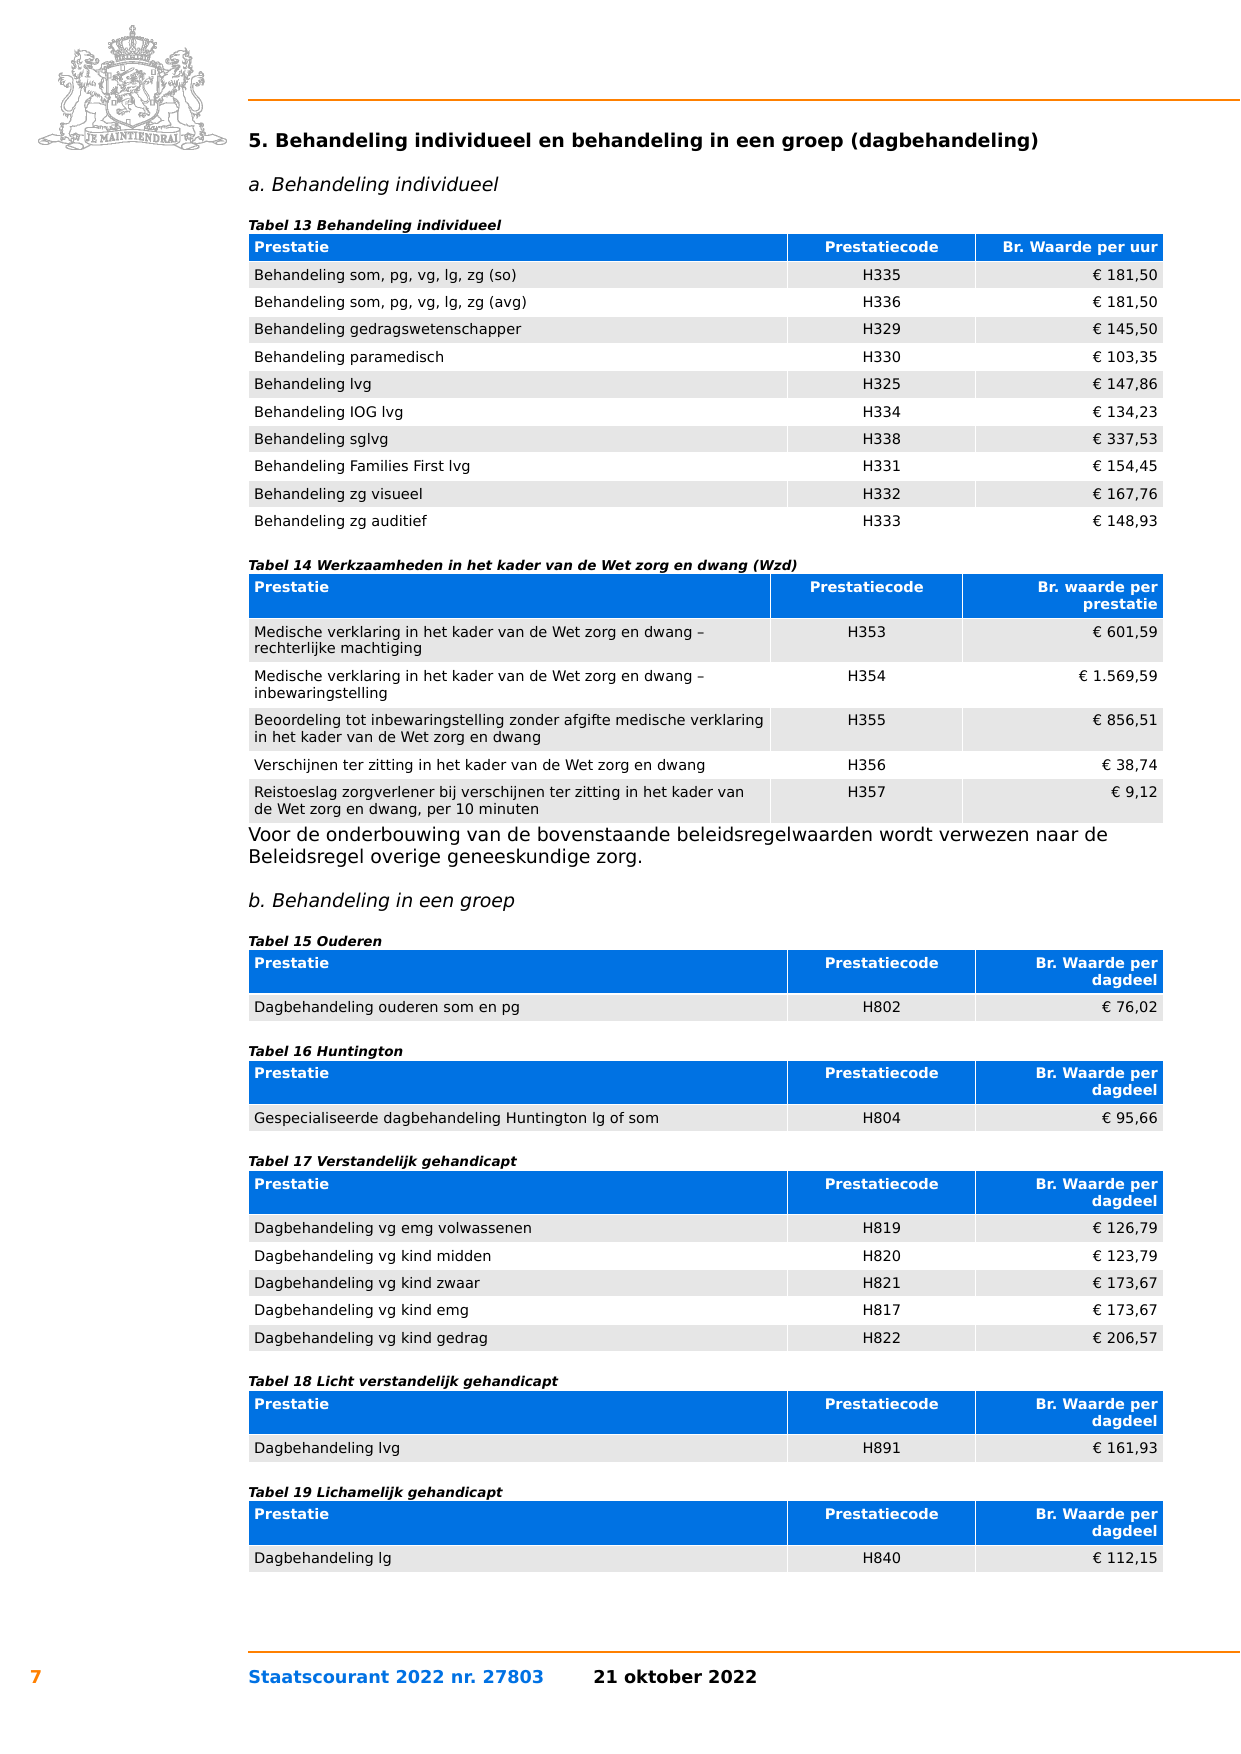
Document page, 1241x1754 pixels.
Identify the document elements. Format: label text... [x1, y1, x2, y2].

table_cell Behandeling som, pg, vg, lg, zg (avg) [249, 289, 787, 316]
table_cell Prestatiecode [788, 1391, 975, 1434]
table_cell € 167,76 [976, 481, 1163, 507]
table_cell Gespecialiseerde dagbehandeling Huntington lg of som [249, 1105, 787, 1131]
table_cell H335 [788, 262, 975, 288]
table_cell Dagbehandeling ouderen som en pg [249, 995, 787, 1021]
table_cell € 601,59 [963, 619, 1163, 662]
table_cell € 134,23 [976, 399, 1163, 425]
table_cell Dagbehandeling lvg [249, 1435, 787, 1462]
table_cell H822 [788, 1325, 975, 1351]
table_cell H332 [788, 481, 975, 507]
table_cell € 173,67 [976, 1270, 1163, 1296]
table_cell H354 [771, 663, 962, 706]
table_cell H356 [771, 752, 962, 778]
table_header Tabel 19 Lichamelijk gehandicapt [248, 1485, 1163, 1500]
table_cell Prestatie [249, 1391, 787, 1434]
table_cell H355 [771, 708, 962, 751]
table_cell H821 [788, 1270, 975, 1296]
table_header Tabel 18 Licht verstandelijk gehandicapt [248, 1374, 1163, 1390]
table_cell € 181,50 [976, 262, 1163, 288]
subtitle b. Behandeling in een groep [248, 889, 1163, 911]
table_cell Prestatiecode [788, 1501, 975, 1545]
table_header Tabel 16 Huntington [248, 1044, 1163, 1059]
table_cell H329 [788, 317, 975, 343]
table_cell Behandeling zg auditief [249, 508, 787, 535]
table_cell Behandeling gedragswetenschapper [249, 317, 787, 343]
table_cell H333 [788, 508, 975, 535]
table_cell H353 [771, 619, 962, 662]
table_cell € 145,50 [976, 317, 1163, 343]
table_cell Behandeling zg visueel [249, 481, 787, 507]
table_cell H802 [788, 995, 975, 1021]
table_cell € 181,50 [976, 289, 1163, 316]
table_cell H357 [771, 779, 962, 823]
table_cell Dagbehandeling vg kind gedrag [249, 1325, 787, 1351]
table_cell € 126,79 [976, 1215, 1163, 1242]
table_cell Br. Waarde per uur [976, 234, 1163, 261]
table_cell € 103,35 [976, 344, 1163, 370]
table_cell Reistoeslag zorgverlener bij verschijnen ter zitting in het kader van de Wet zorg en dwang, per 10 minuten [249, 779, 770, 823]
table_cell Prestatiecode [788, 1171, 975, 1214]
table_cell Br. waarde per prestatie [963, 574, 1163, 618]
table_header Tabel 13 Behandeling individueel [248, 218, 1163, 233]
table_cell Prestatie [249, 574, 770, 618]
table_cell Medische verklaring in het kader van de Wet zorg en dwang – rechterlijke machtiging [249, 619, 770, 662]
table_cell € 112,15 [976, 1546, 1163, 1572]
table_cell Br. Waarde per dagdeel [976, 1061, 1163, 1104]
table_cell Prestatiecode [788, 1061, 975, 1104]
table_cell € 9,12 [963, 779, 1163, 823]
table_cell Behandeling som, pg, vg, lg, zg (so) [249, 262, 787, 288]
table_cell Prestatie [249, 1501, 787, 1545]
table_cell H334 [788, 399, 975, 425]
table_cell € 148,93 [976, 508, 1163, 535]
table_cell € 161,93 [976, 1435, 1163, 1462]
table_cell € 173,67 [976, 1298, 1163, 1324]
table_cell € 38,74 [963, 752, 1163, 778]
table_header Tabel 17 Verstandelijk gehandicapt [248, 1154, 1163, 1170]
table_cell Prestatiecode [771, 574, 962, 618]
table_cell H325 [788, 371, 975, 398]
table_cell Prestatiecode [788, 950, 975, 993]
table_cell Br. Waarde per dagdeel [976, 1391, 1163, 1434]
table_cell Prestatie [249, 234, 787, 261]
table_cell Prestatie [249, 1061, 787, 1104]
table_cell Br. Waarde per dagdeel [976, 950, 1163, 993]
subtitle 5. Behandeling individueel en behandeling in een groep (dagbehandeling) [248, 130, 1163, 152]
table_cell H819 [788, 1215, 975, 1242]
table_cell € 147,86 [976, 371, 1163, 398]
table_cell Prestatie [249, 1171, 787, 1214]
table_cell € 206,57 [976, 1325, 1163, 1351]
table_cell H331 [788, 454, 975, 480]
table_cell Beoordeling tot inbewaringstelling zonder afgifte medische verklaring in het kader van de Wet zorg en dwang [249, 708, 770, 751]
table_cell Dagbehandeling vg kind zwaar [249, 1270, 787, 1296]
table_cell H330 [788, 344, 975, 370]
subtitle a. Behandeling individueel [248, 174, 1163, 196]
table_cell € 1.569,59 [963, 663, 1163, 706]
table_cell Behandeling sglvg [249, 426, 787, 452]
table_cell H336 [788, 289, 975, 316]
table_cell Dagbehandeling vg emg volwassenen [249, 1215, 787, 1242]
table_cell Dagbehandeling lg [249, 1546, 787, 1572]
table_cell € 123,79 [976, 1243, 1163, 1269]
table_header Tabel 15 Ouderen [248, 933, 1163, 949]
table_cell Behandeling lvg [249, 371, 787, 398]
table_cell € 76,02 [976, 995, 1163, 1021]
text Voor de onderbouwing van de bovenstaande beleidsregelwaarden wordt verwezen naar de Beleidsregel overige geneeskundige zorg. [248, 824, 1163, 868]
table_cell Dagbehandeling vg kind emg [249, 1298, 787, 1324]
table_cell € 95,66 [976, 1105, 1163, 1131]
table_cell Br. Waarde per dagdeel [976, 1501, 1163, 1545]
table_cell Prestatiecode [788, 234, 975, 261]
table_cell Prestatie [249, 950, 787, 993]
table_cell Behandeling paramedisch [249, 344, 787, 370]
table_cell Br. Waarde per dagdeel [976, 1171, 1163, 1214]
table_cell Behandeling Families First lvg [249, 454, 787, 480]
table_cell Behandeling IOG lvg [249, 399, 787, 425]
table_cell Dagbehandeling vg kind midden [249, 1243, 787, 1269]
table_cell € 337,53 [976, 426, 1163, 452]
table_cell H840 [788, 1546, 975, 1572]
table_cell H891 [788, 1435, 975, 1462]
table_cell H338 [788, 426, 975, 452]
table_cell Verschijnen ter zitting in het kader van de Wet zorg en dwang [249, 752, 770, 778]
table_cell H804 [788, 1105, 975, 1131]
table_cell Medische verklaring in het kader van de Wet zorg en dwang – inbewaringstelling [249, 663, 770, 706]
table_cell H820 [788, 1243, 975, 1269]
table_cell € 154,45 [976, 454, 1163, 480]
table_header Tabel 14 Werkzaamheden in het kader van de Wet zorg en dwang (Wzd) [248, 558, 1163, 573]
table_cell € 856,51 [963, 708, 1163, 751]
picture [38, 25, 227, 150]
table_cell H817 [788, 1298, 975, 1324]
